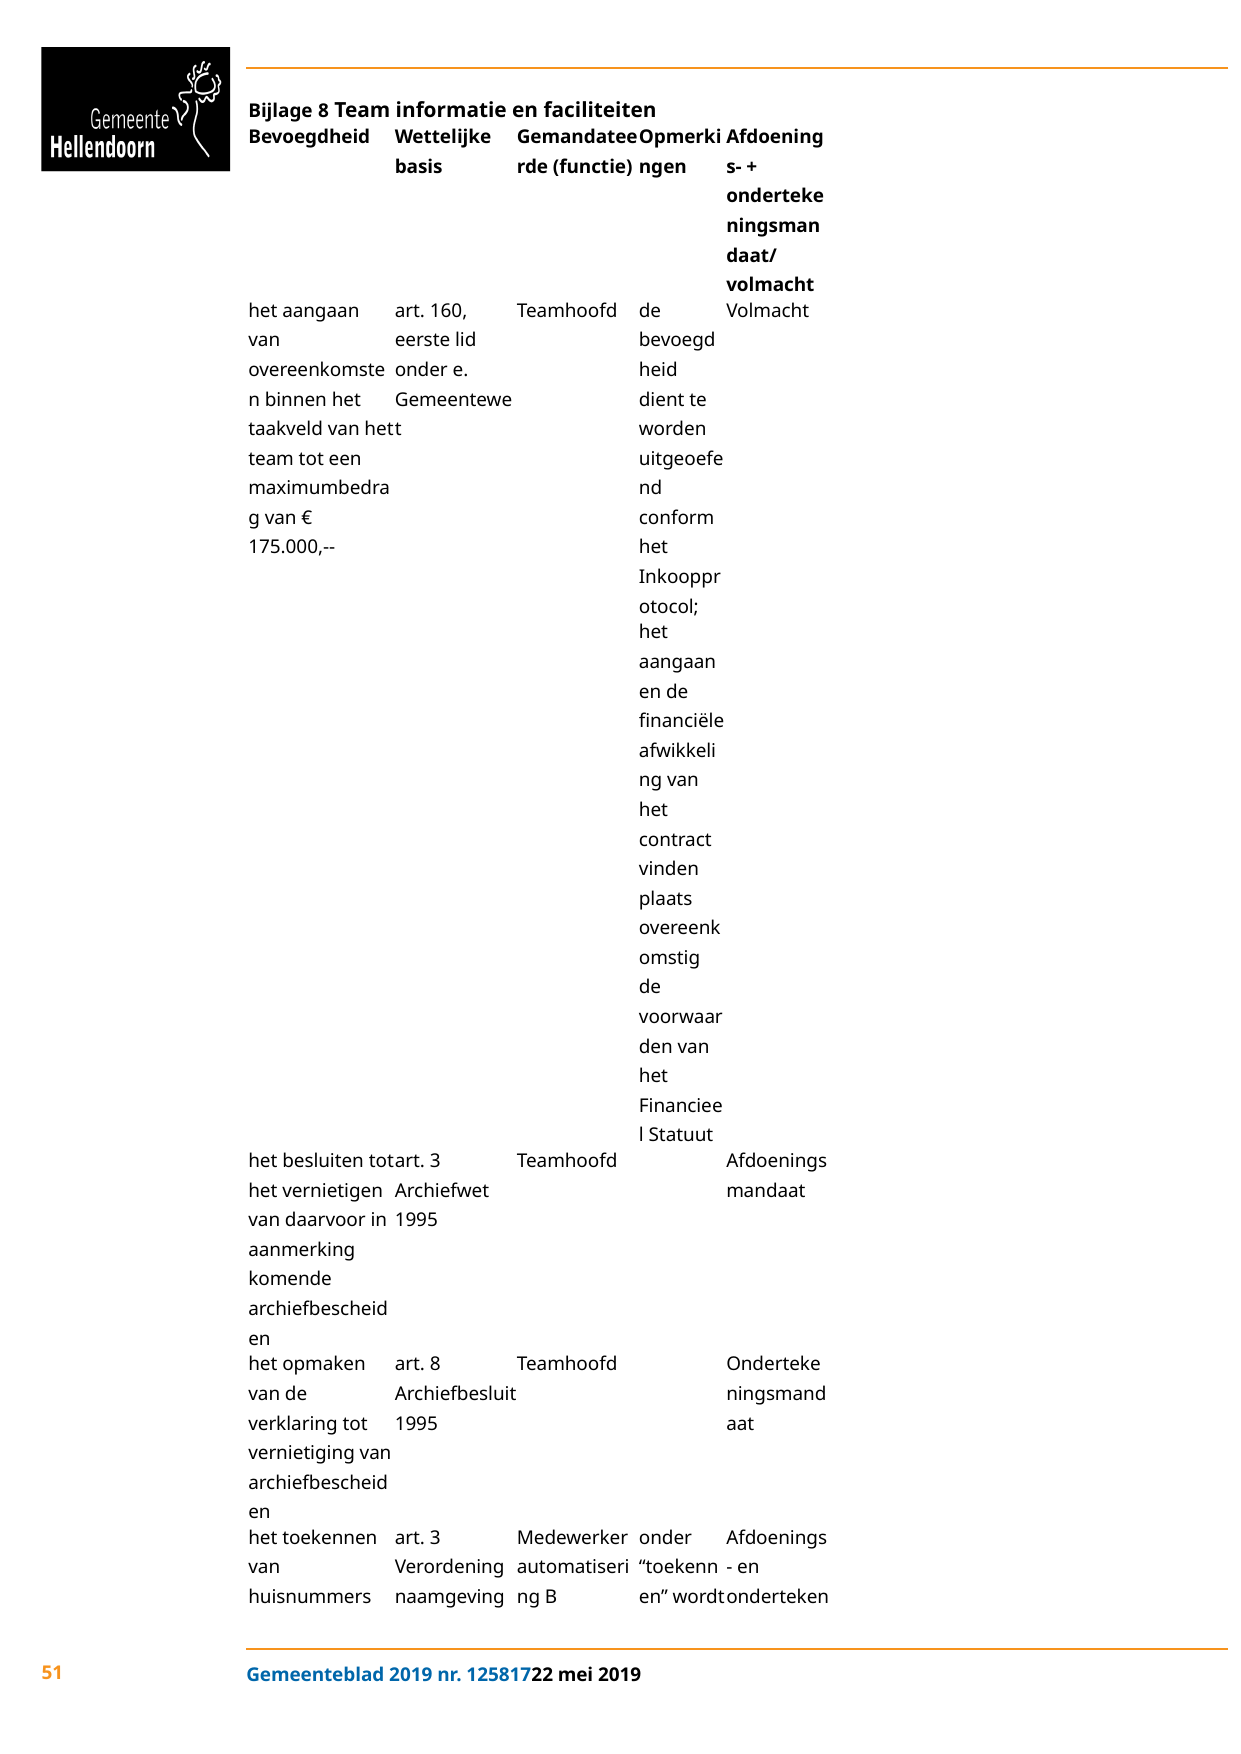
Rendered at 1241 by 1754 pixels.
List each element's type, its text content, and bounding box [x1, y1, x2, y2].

table_cell art. 3 Archiefwet 1995 [395, 1147, 517, 1351]
table_cell [639, 1147, 726, 1351]
table_cell [639, 1351, 726, 1524]
table_cell Medewerker automatisering B [517, 1524, 639, 1609]
table_header Opmerkingen [639, 124, 726, 297]
table_cell Ondertekeningsmandaat [726, 1351, 831, 1524]
table_cell het aangaan en de financiële afwikkeling van het contract vinden plaats overeenkomstig de voorwaarden van het Financieel Statuut [639, 619, 726, 1147]
table_header Afdoenings- + ondertekeningsmandaat/ volmacht [726, 124, 831, 297]
picture [41, 47, 231, 172]
table_cell onder “toekennen” wordt [639, 1524, 726, 1609]
table_header Wettelijke basis [395, 124, 517, 297]
text Bijlage 8 Team informatie en faciliteiten [248, 95, 1152, 123]
table_cell art. 3 Verordening naamgeving [395, 1524, 517, 1609]
table_cell art. 160, eerste lid onder e. Gemeentewet [395, 297, 517, 1147]
table_cell Teamhoofd [517, 1351, 639, 1524]
table_cell art. 8 Archiefbesluit 1995 [395, 1351, 517, 1524]
table_cell het aangaan van overeenkomsten binnen het taakveld van het team tot een maximumbedrag van € 175.000,-- [248, 297, 394, 1147]
table_cell Teamhoofd [517, 1147, 639, 1351]
table_cell het toekennen van huisnummers [248, 1524, 394, 1609]
table_header Bevoegdheid [248, 124, 394, 297]
table_cell Afdoenings- en onderteken [726, 1524, 831, 1609]
table_cell de bevoegdheid dient te worden uitgeoefend conform het Inkoopprotocol; [639, 297, 726, 619]
table_header Gemandateerde (functie) [517, 124, 639, 297]
table_cell het besluiten tot het vernietigen van daarvoor in aanmerking komende archiefbescheiden [248, 1147, 394, 1351]
table_cell Volmacht [726, 297, 831, 619]
table_cell Teamhoofd [517, 297, 639, 1147]
table_cell het opmaken van de verklaring tot vernietiging van archiefbescheiden [248, 1351, 394, 1524]
table_cell Afdoeningsmandaat [726, 1147, 831, 1351]
